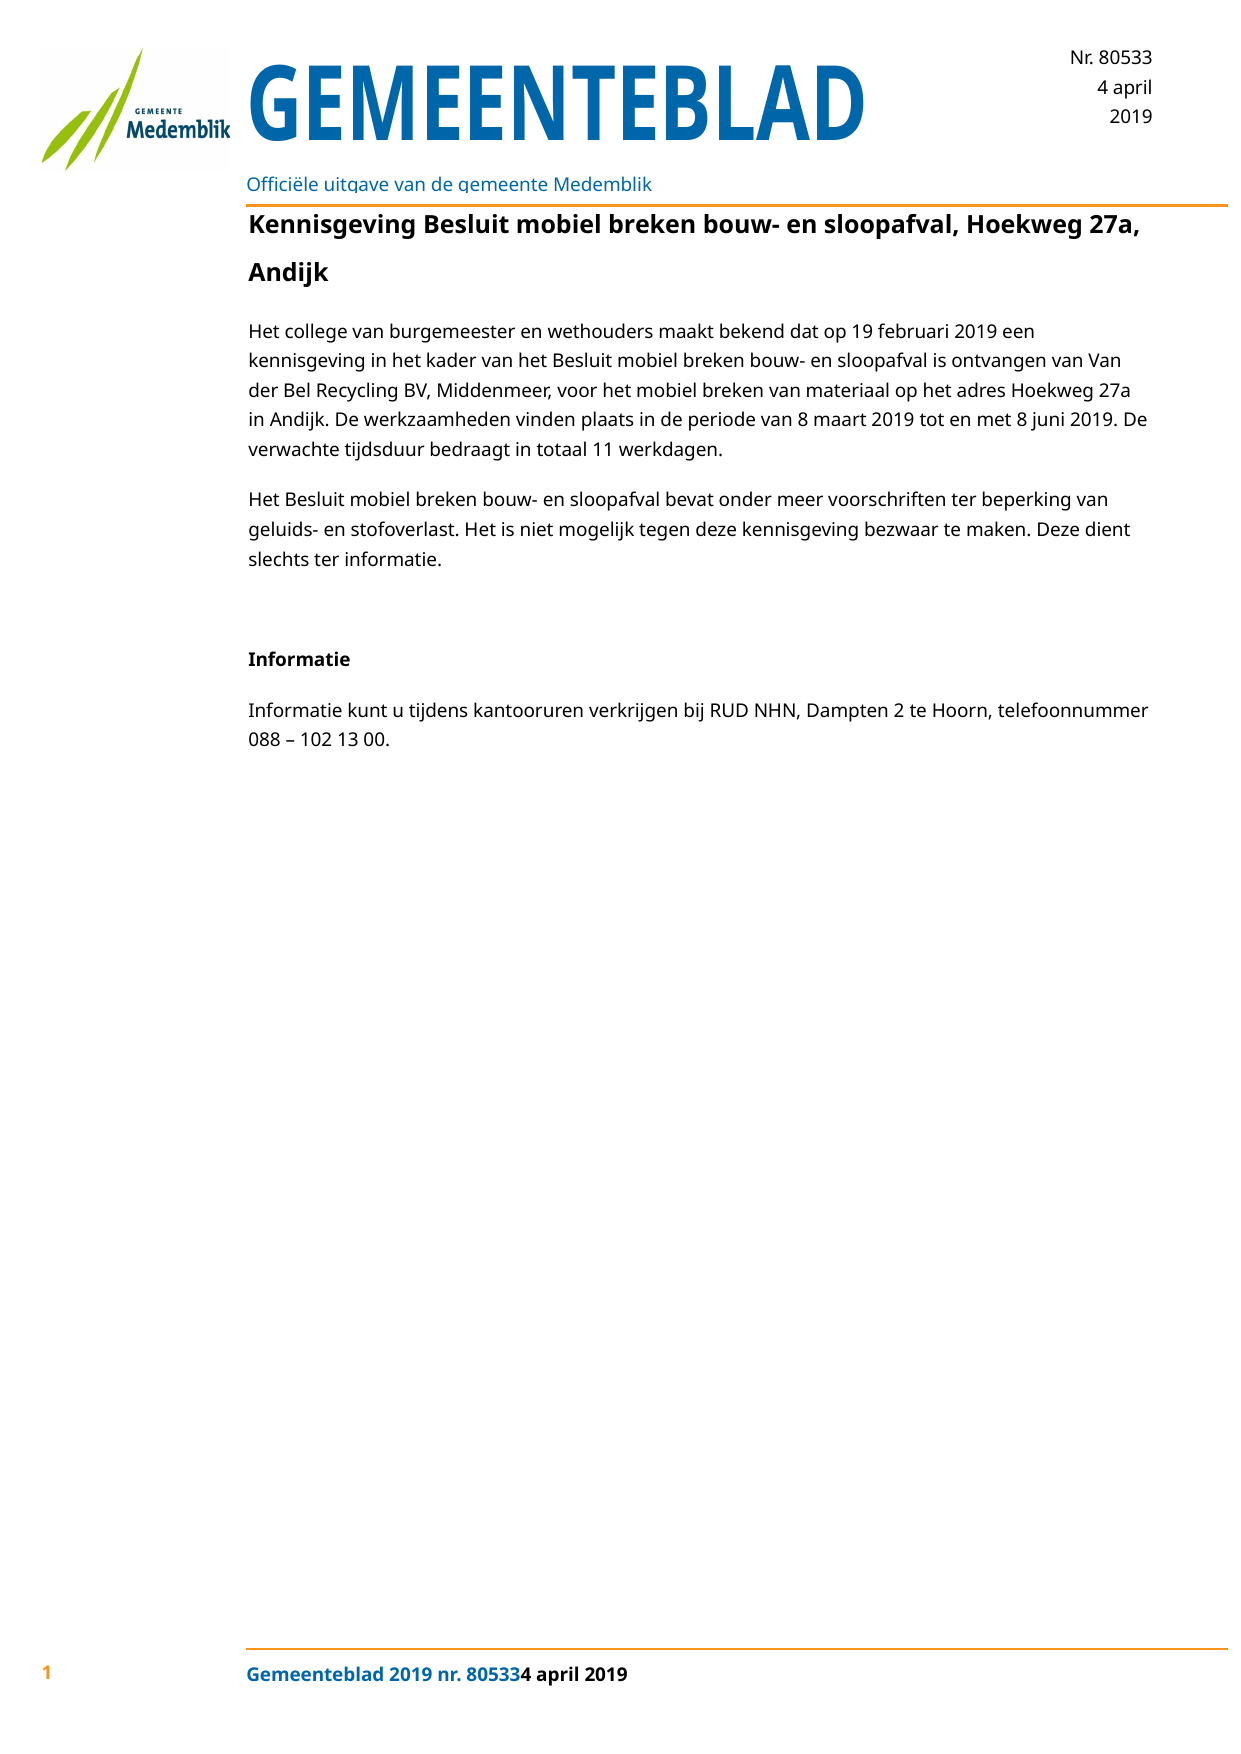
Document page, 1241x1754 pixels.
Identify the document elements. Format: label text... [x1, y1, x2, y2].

text Het college van burgemeester en wethouders maakt bekend dat op 19 februari 2019 een kennisgeving in het kader van het Besluit mobiel breken bouw- en sloopafval is ontvangen van Van der Bel Recycling BV, Middenmeer, voor het mobiel breken van materiaal op het adres Hoekweg 27a in Andijk. De werkzaamheden vinden plaats in de periode van 8 maart 2019 tot en met 8 juni 2019. De verwachte tijdsduur bedraagt in totaal 11 werkdagen. [248, 318, 1152, 462]
picture [41, 47, 231, 172]
text Het Besluit mobiel breken bouw- en sloopafval bevat onder meer voorschriften ter beperking van geluids- en stofoverlast. Het is niet mogelijk tegen deze kennisgeving bezwaar te maken. Deze dient slechts ter informatie. [248, 487, 1152, 572]
text Informatie kunt u tijdens kantooruren verkrijgen bij RUD NHN, Dampten 2 te Hoorn, telefoonnummer 088 – 102 13 00. [248, 697, 1152, 752]
text Informatie [248, 647, 1152, 672]
text Kennisgeving Besluit mobiel breken bouw- en sloopafval, Hoekweg 27a, Andijk [248, 207, 1152, 288]
